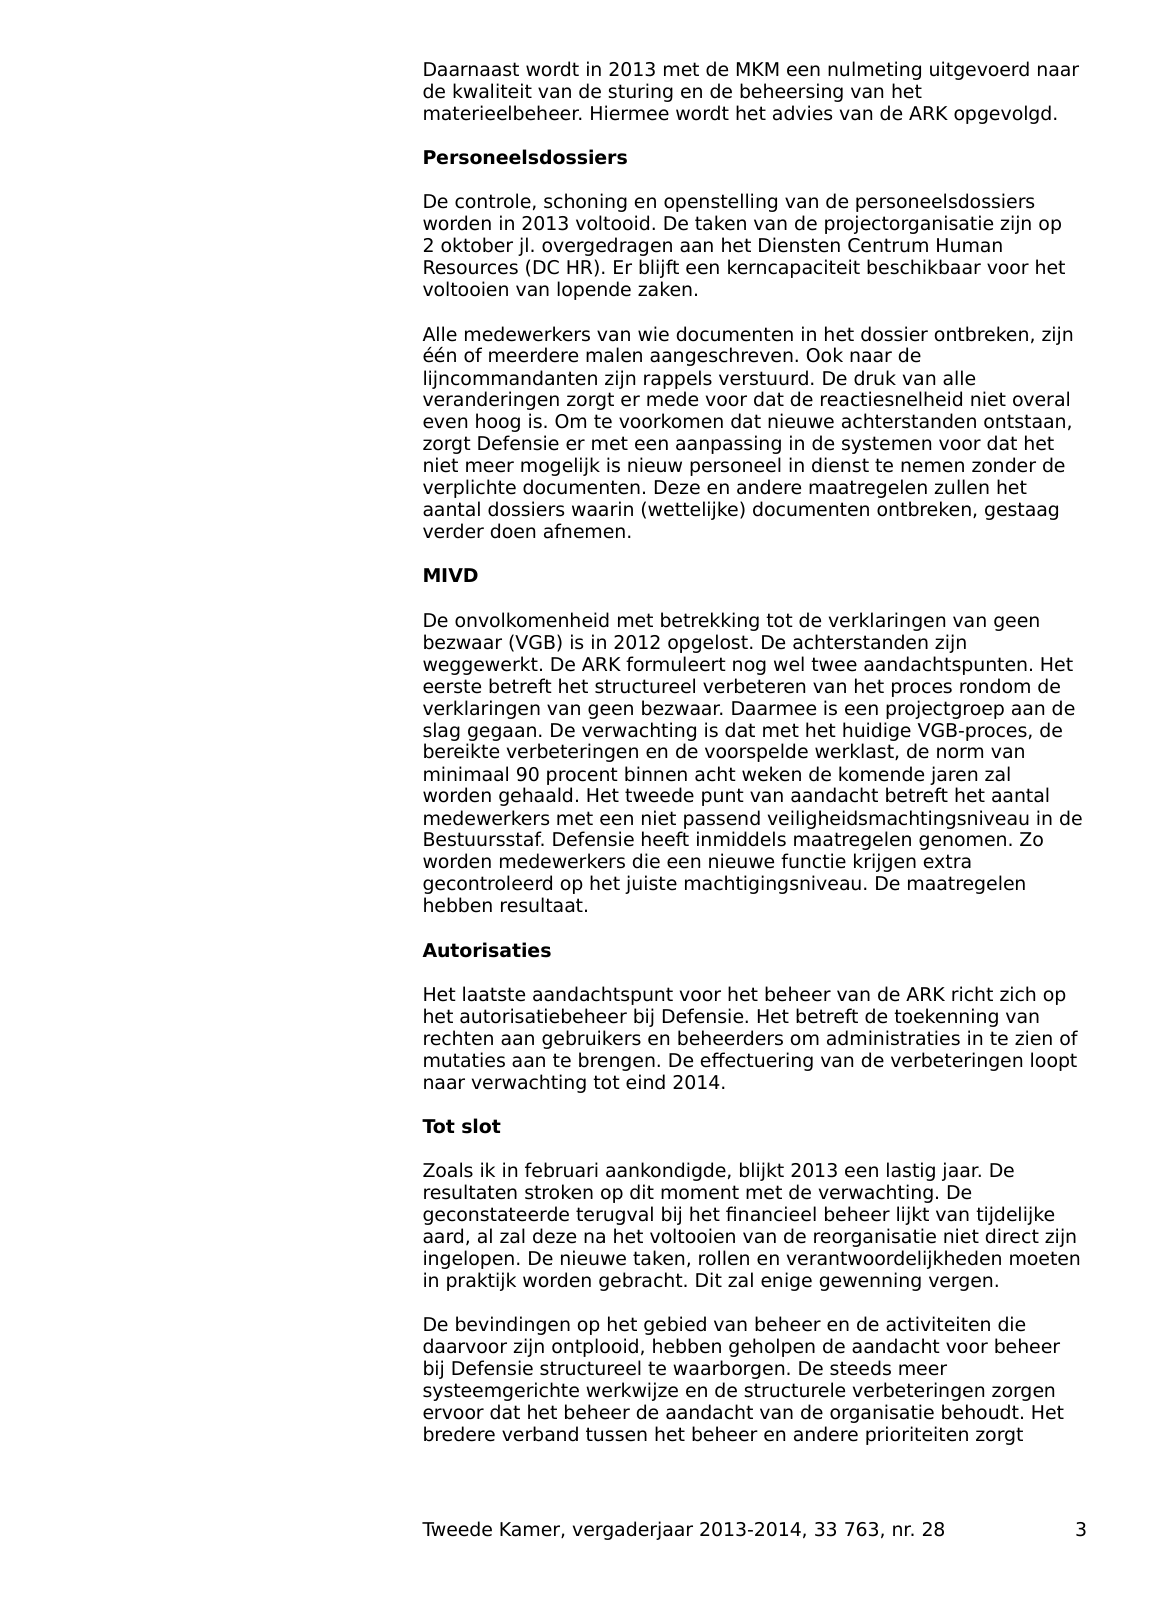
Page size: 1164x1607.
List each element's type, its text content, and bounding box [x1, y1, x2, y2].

text Het laatste aandachtspunt voor het beheer van de ARK richt zich op het autorisatiebeheer bij Defensie. Het betreft de toekenning van rechten aan gebruikers en beheerders om administraties in te zien of mutaties aan te brengen. De effectuering van de verbeteringen loopt naar verwachting tot eind 2014. [422, 984, 1087, 1093]
text Zoals ik in februari aankondigde, blijkt 2013 een lastig jaar. De resultaten stroken op dit moment met de verwachting. De geconstateerde terugval bij het financieel beheer lijkt van tijdelijke aard, al zal deze na het voltooien van de reorganisatie niet direct zijn ingelopen. De nieuwe taken, rollen en verantwoordelijkheden moeten in praktijk worden gebracht. Dit zal enige gewenning vergen. [422, 1160, 1087, 1292]
subtitle Personeelsdossiers [422, 147, 1087, 169]
text De controle, schoning en openstelling van de personeelsdossiers worden in 2013 voltooid. De taken van de projectorganisatie zijn op 2 oktober jl. overgedragen aan het Diensten Centrum Human Resources (DC HR). Er blijft een kerncapaciteit beschikbaar voor het voltooien van lopende zaken. [422, 191, 1087, 301]
text De onvolkomenheid met betrekking tot de verklaringen van geen bezwaar (VGB) is in 2012 opgelost. De achterstanden zijn weggewerkt. De ARK formuleert nog wel twee aandachtspunten. Het eerste betreft het structureel verbeteren van het proces rondom de verklaringen van geen bezwaar. Daarmee is een projectgroep aan de slag gegaan. De verwachting is dat met het huidige VGB-proces, de bereikte verbeteringen en de voorspelde werklast, de norm van minimaal 90 procent binnen acht weken de komende jaren zal worden gehaald. Het tweede punt van aandacht betreft het aantal medewerkers met een niet passend veiligheidsmachtingsniveau in de Bestuursstaf. Defensie heeft inmiddels maatregelen genomen. Zo worden medewerkers die een nieuwe functie krijgen extra gecontroleerd op het juiste machtigingsniveau. De maatregelen hebben resultaat. [422, 609, 1087, 917]
text Alle medewerkers van wie documenten in het dossier ontbreken, zijn één of meerdere malen aangeschreven. Ook naar de lijncommandanten zijn rappels verstuurd. De druk van alle veranderingen zorgt er mede voor dat de reactiesnelheid niet overal even hoog is. Om te voorkomen dat nieuwe achterstanden ontstaan, zorgt Defensie er met een aanpassing in de systemen voor dat het niet meer mogelijk is nieuw personeel in dienst te nemen zonder de verplichte documenten. Deze en andere maatregelen zullen het aantal dossiers waarin (wettelijke) documenten ontbreken, gestaag verder doen afnemen. [422, 323, 1087, 543]
subtitle MIVD [422, 565, 1087, 587]
subtitle Autorisaties [422, 939, 1087, 961]
text De bevindingen op het gebied van beheer en de activiteiten die daarvoor zijn ontplooid, hebben geholpen de aandacht voor beheer bij Defensie structureel te waarborgen. De steeds meer systeemgerichte werkwijze en de structurele verbeteringen zorgen ervoor dat het beheer de aandacht van de organisatie behoudt. Het bredere verband tussen het beheer en andere prioriteiten zorgt [422, 1314, 1087, 1446]
text Daarnaast wordt in 2013 met de MKM een nulmeting uitgevoerd naar de kwaliteit van de sturing en de beheersing van het materieelbeheer. Hiermee wordt het advies van de ARK opgevolgd. [422, 59, 1087, 125]
subtitle Tot slot [422, 1116, 1087, 1138]
